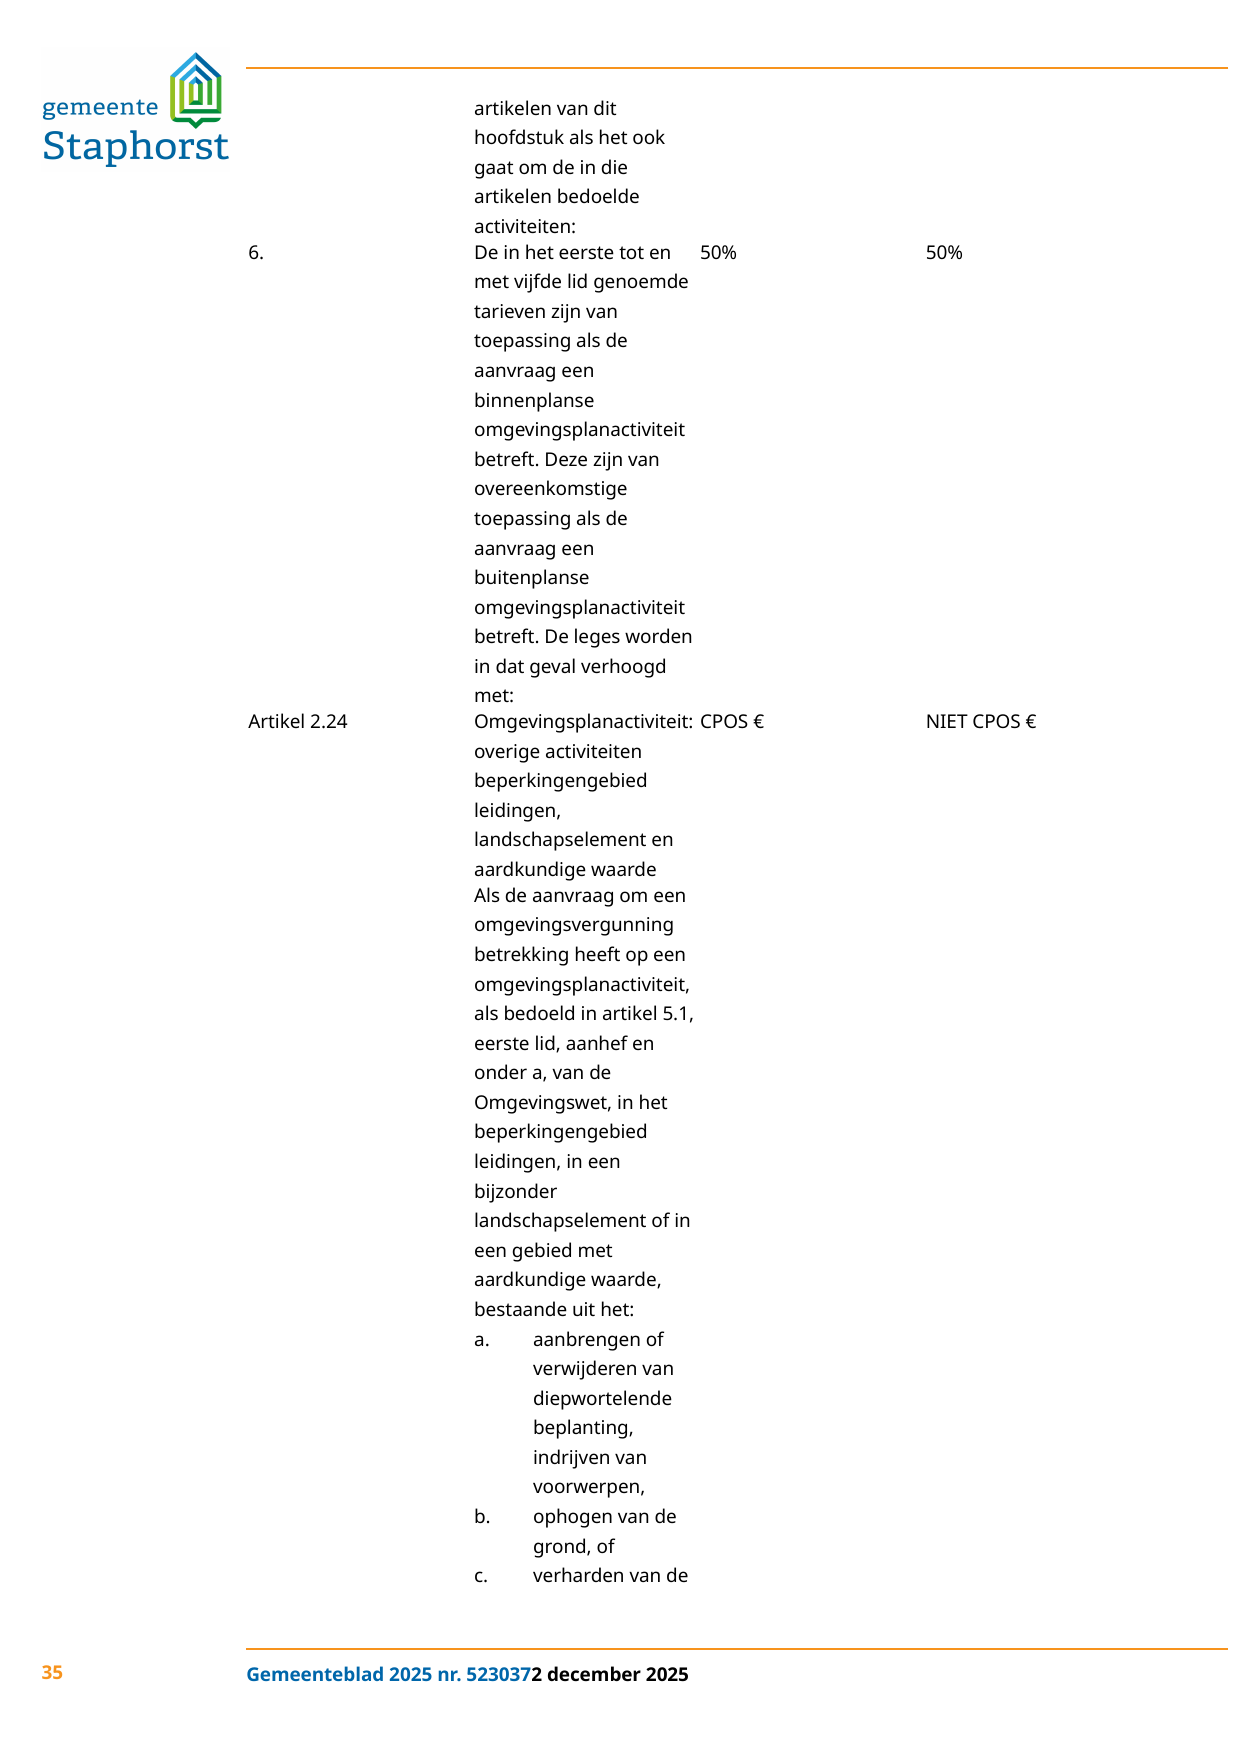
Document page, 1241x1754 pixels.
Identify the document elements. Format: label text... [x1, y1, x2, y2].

table_cell Artikel 2.24 [248, 708, 474, 882]
table_cell 6. [248, 239, 474, 708]
table_cell 50% [926, 239, 1152, 708]
picture [41, 47, 231, 172]
table_cell [248, 95, 474, 239]
table_cell [926, 95, 1152, 239]
table_cell [700, 95, 926, 239]
table_cell NIET CPOS € [926, 708, 1152, 882]
table_cell Omgevingsplanactiviteit: overige activiteiten beperkingengebied leidingen, landschapselement en aardkundige waarde [474, 708, 700, 882]
table_cell Als de aanvraag om een omgevingsvergunning betrekking heeft op een omgevingsplanactiviteit, als bedoeld in artikel 5.1, eerste lid, aanhef en onder a, van de Omgevingswet, in het beperkingengebied leidingen, in een bijzonder landschapselement of in een gebied met aardkundige waarde, bestaande uit het: aanbrengen of verwijderen van diepwortelende beplanting, indrijven van voorwerpen, ophogen van de grond, of verharden van de [474, 882, 700, 1588]
table_cell [700, 882, 926, 1588]
table_cell artikelen van dit hoofdstuk als het ook gaat om de in die artikelen bedoelde activiteiten: [474, 95, 700, 239]
table_cell [926, 882, 1152, 1588]
table_cell 50% [700, 239, 926, 708]
table_cell CPOS € [700, 708, 926, 882]
table_cell [248, 882, 474, 1588]
table_cell De in het eerste tot en met vijfde lid genoemde tarieven zijn van toepassing als de aanvraag een binnenplanse omgevingsplanactiviteit betreft. Deze zijn van overeenkomstige toepassing als de aanvraag een buitenplanse omgevingsplanactiviteit betreft. De leges worden in dat geval verhoogd met: [474, 239, 700, 708]
